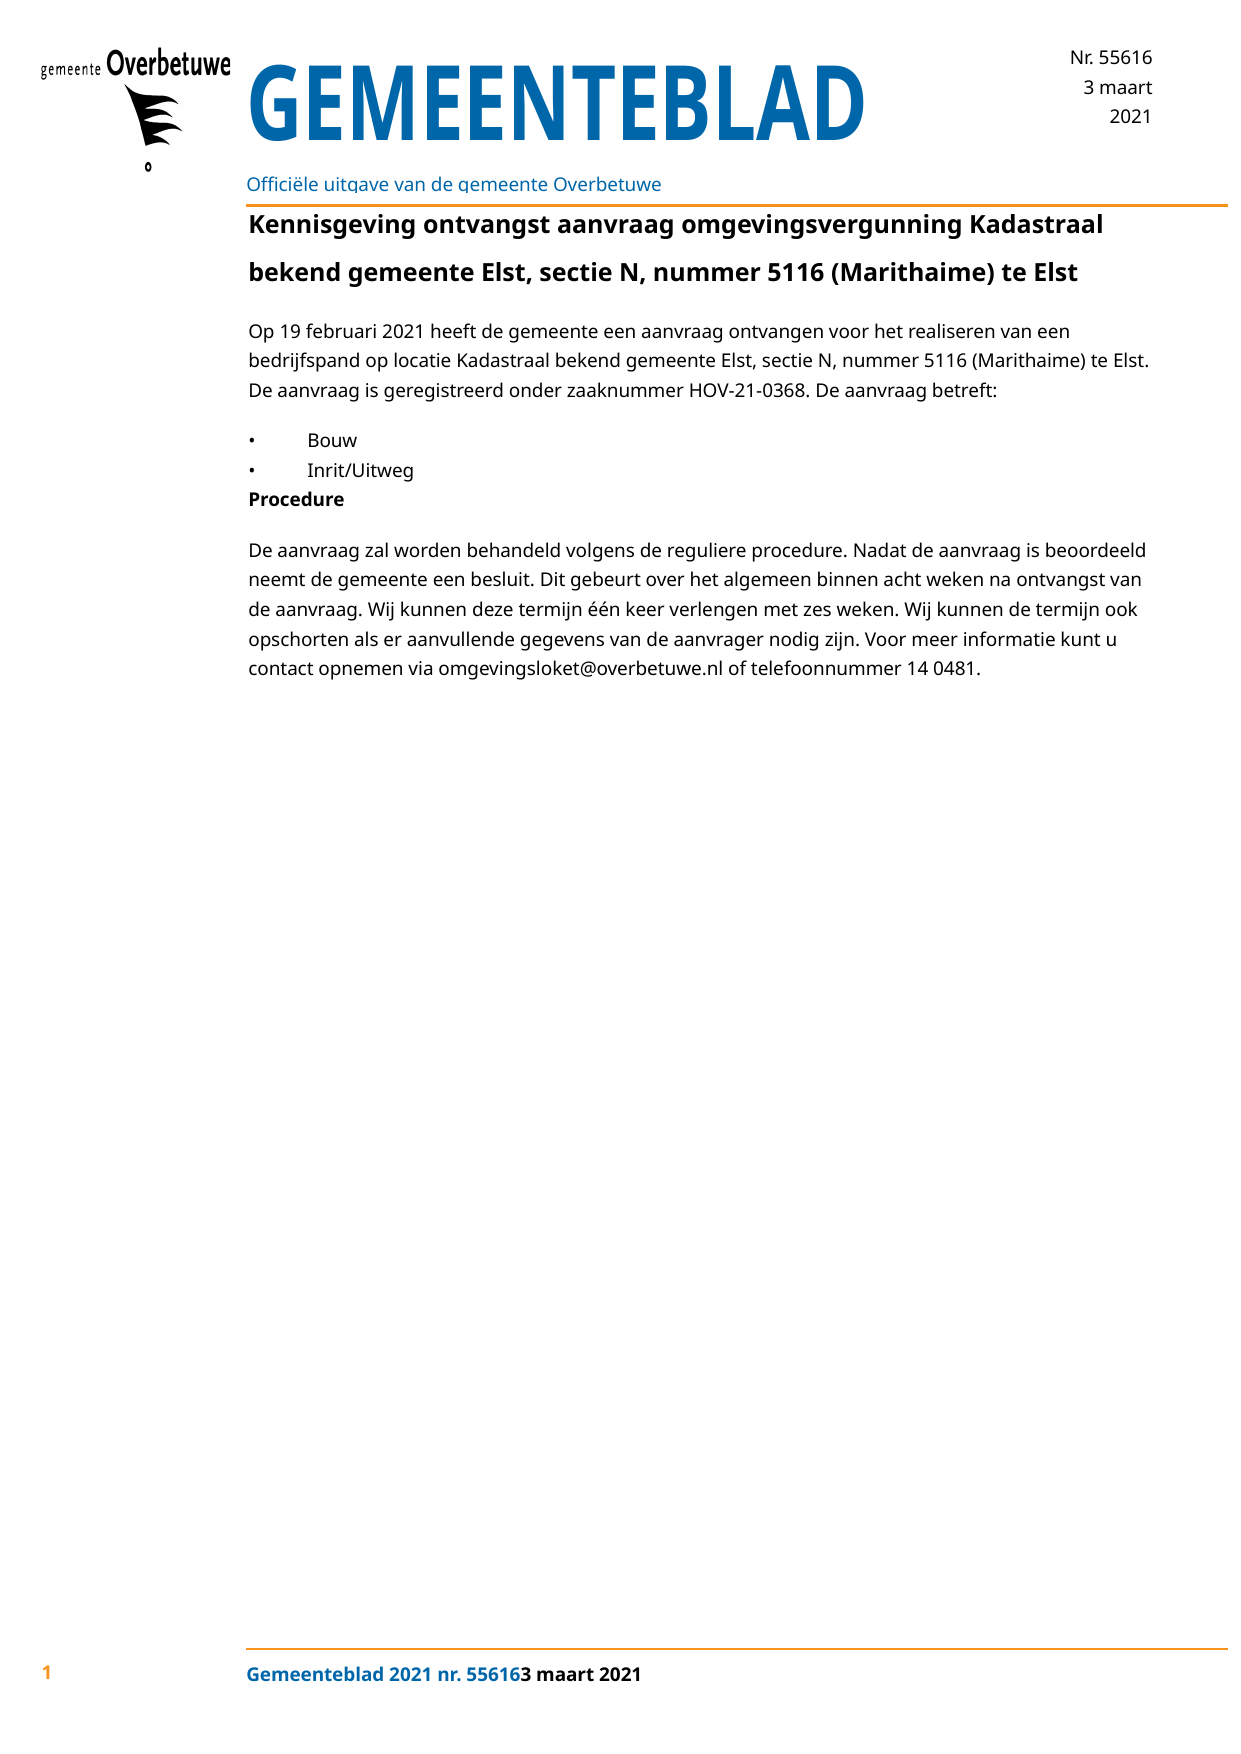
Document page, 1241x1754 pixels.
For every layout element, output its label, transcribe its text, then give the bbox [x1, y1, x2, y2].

text Op 19 februari 2021 heeft de gemeente een aanvraag ontvangen voor het realiseren van een bedrijfspand op locatie Kadastraal bekend gemeente Elst, sectie N, nummer 5116 (Marithaime) te Elst. De aanvraag is geregistreerd onder zaaknummer HOV-21-0368. De aanvraag betreft: [248, 318, 1152, 403]
picture [41, 47, 231, 172]
list Bouw [248, 427, 1152, 453]
text Procedure [248, 487, 1152, 512]
list Inrit/Uitweg [248, 457, 1152, 483]
text De aanvraag zal worden behandeld volgens de reguliere procedure. Nadat de aanvraag is beoordeeld neemt de gemeente een besluit. Dit gebeurt over het algemeen binnen acht weken na ontvangst van de aanvraag. Wij kunnen deze termijn één keer verlengen met zes weken. Wij kunnen de termijn ook opschorten als er aanvullende gegevens van de aanvrager nodig zijn. Voor meer informatie kunt u contact opnemen via omgevingsloket@overbetuwe.nl of telefoonnummer 14 0481. [248, 537, 1152, 681]
text Kennisgeving ontvangst aanvraag omgevingsvergunning Kadastraal bekend gemeente Elst, sectie N, nummer 5116 (Marithaime) te Elst [248, 207, 1152, 288]
